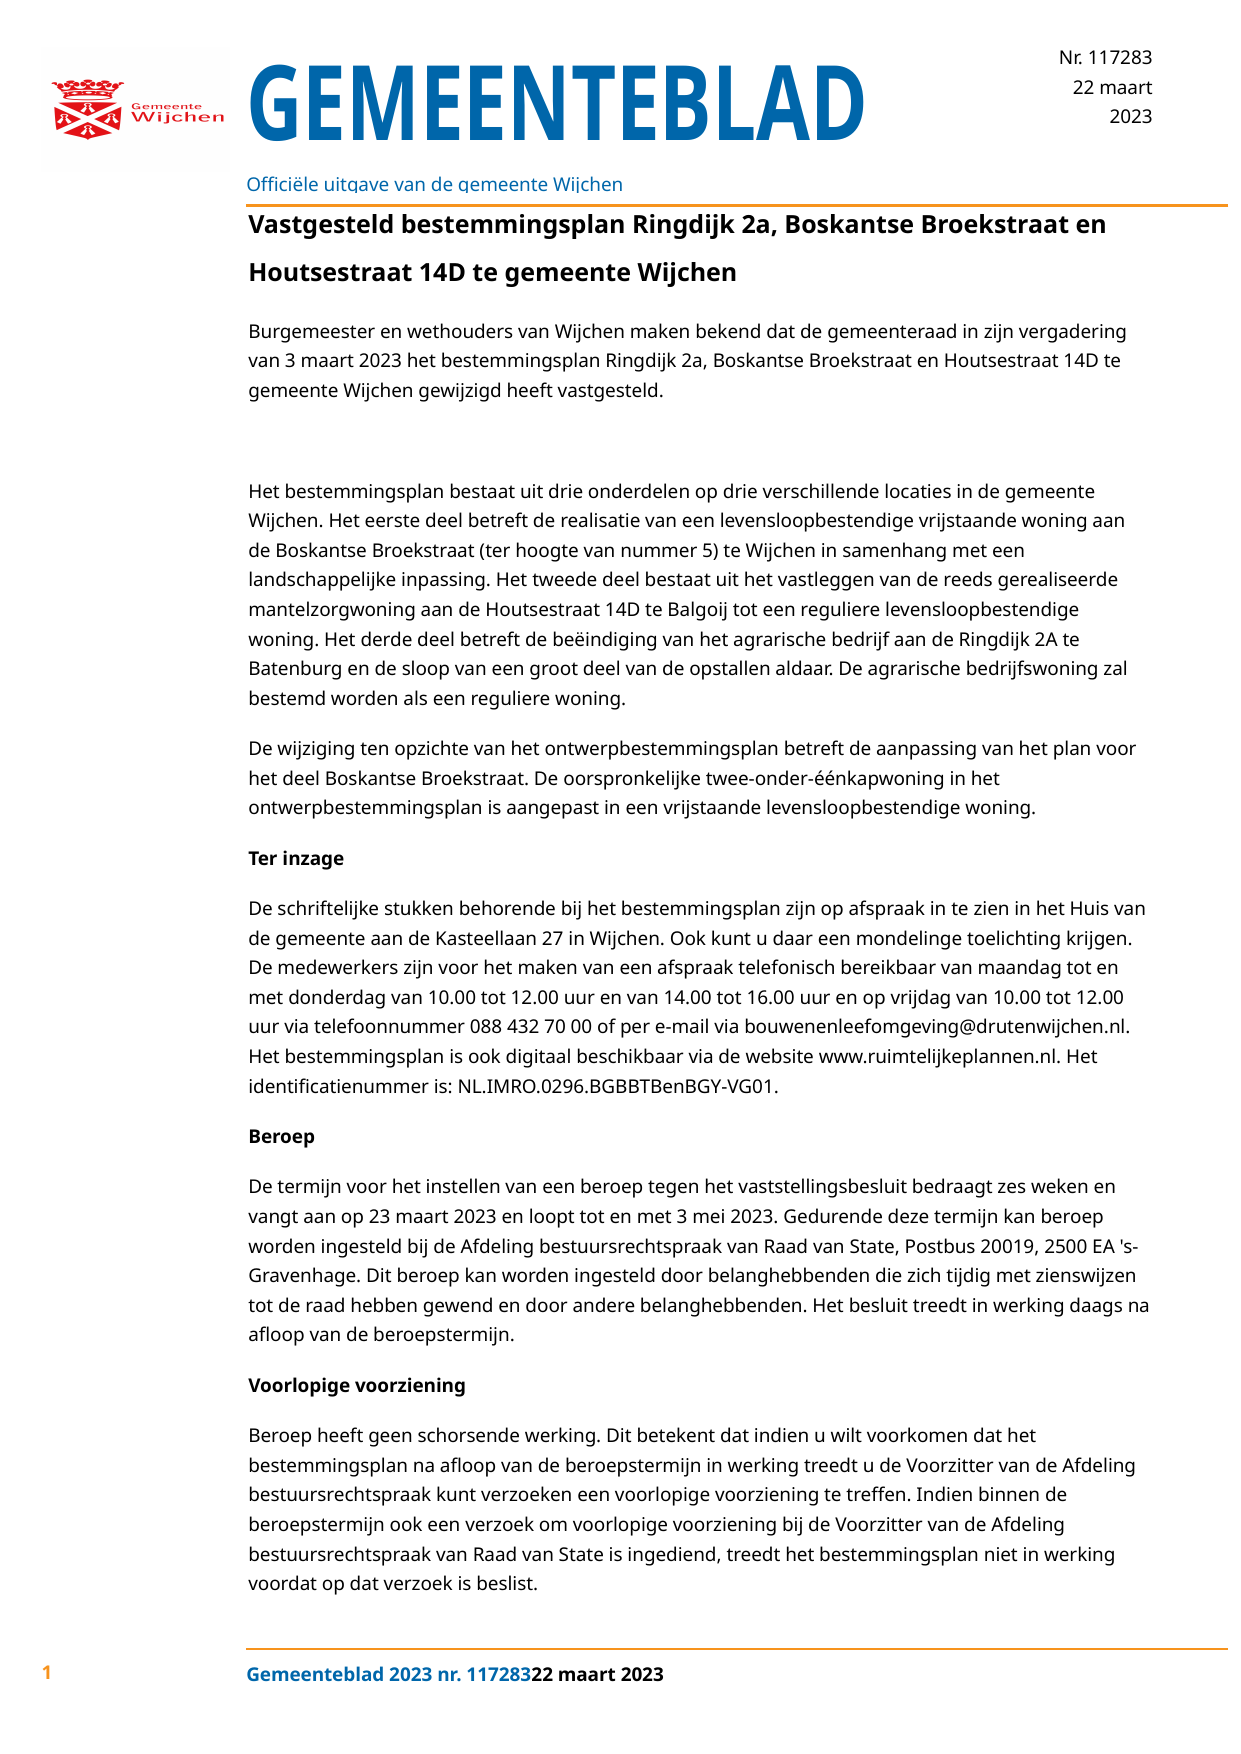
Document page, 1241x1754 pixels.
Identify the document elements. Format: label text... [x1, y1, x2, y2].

text Burgemeester en wethouders van Wijchen maken bekend dat de gemeenteraad in zijn vergadering van 3 maart 2023 het bestemmingsplan Ringdijk 2a, Boskantse Broekstraat en Houtsestraat 14D te gemeente Wijchen gewijzigd heeft vastgesteld. [248, 318, 1152, 403]
text De termijn voor het instellen van een beroep tegen het vaststellingsbesluit bedraagt zes weken en vangt aan op 23 maart 2023 en loopt tot en met 3 mei 2023. Gedurende deze termijn kan beroep worden ingesteld bij de Afdeling bestuursrechtspraak van Raad van State, Postbus 20019, 2500 EA 's-Gravenhage. Dit beroep kan worden ingesteld door belanghebbenden die zich tijdig met zienswijzen tot de raad hebben gewend en door andere belanghebbenden. Het besluit treedt in werking daags na afloop van de beroepstermijn. [248, 1174, 1152, 1347]
picture [41, 47, 231, 172]
text Het bestemmingsplan bestaat uit drie onderdelen op drie verschillende locaties in de gemeente Wijchen. Het eerste deel betreft de realisatie van een levensloopbestendige vrijstaande woning aan de Boskantse Broekstraat (ter hoogte van nummer 5) te Wijchen in samenhang met een landschappelijke inpassing. Het tweede deel bestaat uit het vastleggen van de reeds gerealiseerde mantelzorgwoning aan de Houtsestraat 14D te Balgoij tot een reguliere levensloopbestendige woning. Het derde deel betreft de beëindiging van het agrarische bedrijf aan de Ringdijk 2A te Batenburg en de sloop van een groot deel van de opstallen aldaar. De agrarische bedrijfswoning zal bestemd worden als een reguliere woning. [248, 478, 1152, 711]
text Beroep [248, 1123, 1152, 1149]
text De schriftelijke stukken behorende bij het bestemmingsplan zijn op afspraak in te zien in het Huis van de gemeente aan de Kasteellaan 27 in Wijchen. Ook kunt u daar een mondelinge toelichting krijgen. De medewerkers zijn voor het maken van een afspraak telefonisch bereikbaar van maandag tot en met donderdag van 10.00 tot 12.00 uur en van 14.00 tot 16.00 uur en op vrijdag van 10.00 tot 12.00 uur via telefoonnummer 088 432 70 00 of per e-mail via bouwenenleefomgeving@drutenwijchen.nl. Het bestemmingsplan is ook digitaal beschikbaar via de website www.ruimtelijkeplannen.nl. Het identificatienummer is: NL.IMRO.0296.BGBBTBenBGY-VG01. [248, 895, 1152, 1099]
text De wijziging ten opzichte van het ontwerpbestemmingsplan betreft de aanpassing van het plan voor het deel Boskantse Broekstraat. De oorspronkelijke twee-onder-éénkapwoning in het ontwerpbestemmingsplan is aangepast in een vrijstaande levensloopbestendige woning. [248, 735, 1152, 820]
text Vastgesteld bestemmingsplan Ringdijk 2a, Boskantse Broekstraat en Houtsestraat 14D te gemeente Wijchen [248, 207, 1152, 288]
text Ter inzage [248, 845, 1152, 871]
text Voorlopige voorziening [248, 1372, 1152, 1398]
text Beroep heeft geen schorsende werking. Dit betekent dat indien u wilt voorkomen dat het bestemmingsplan na afloop van de beroepstermijn in werking treedt u de Voorzitter van de Afdeling bestuursrechtspraak kunt verzoeken een voorlopige voorziening te treffen. Indien binnen de beroepstermijn ook een verzoek om voorlopige voorziening bij de Voorzitter van de Afdeling bestuursrechtspraak van Raad van State is ingediend, treedt het bestemmingsplan niet in werking voordat op dat verzoek is beslist. [248, 1422, 1152, 1596]
